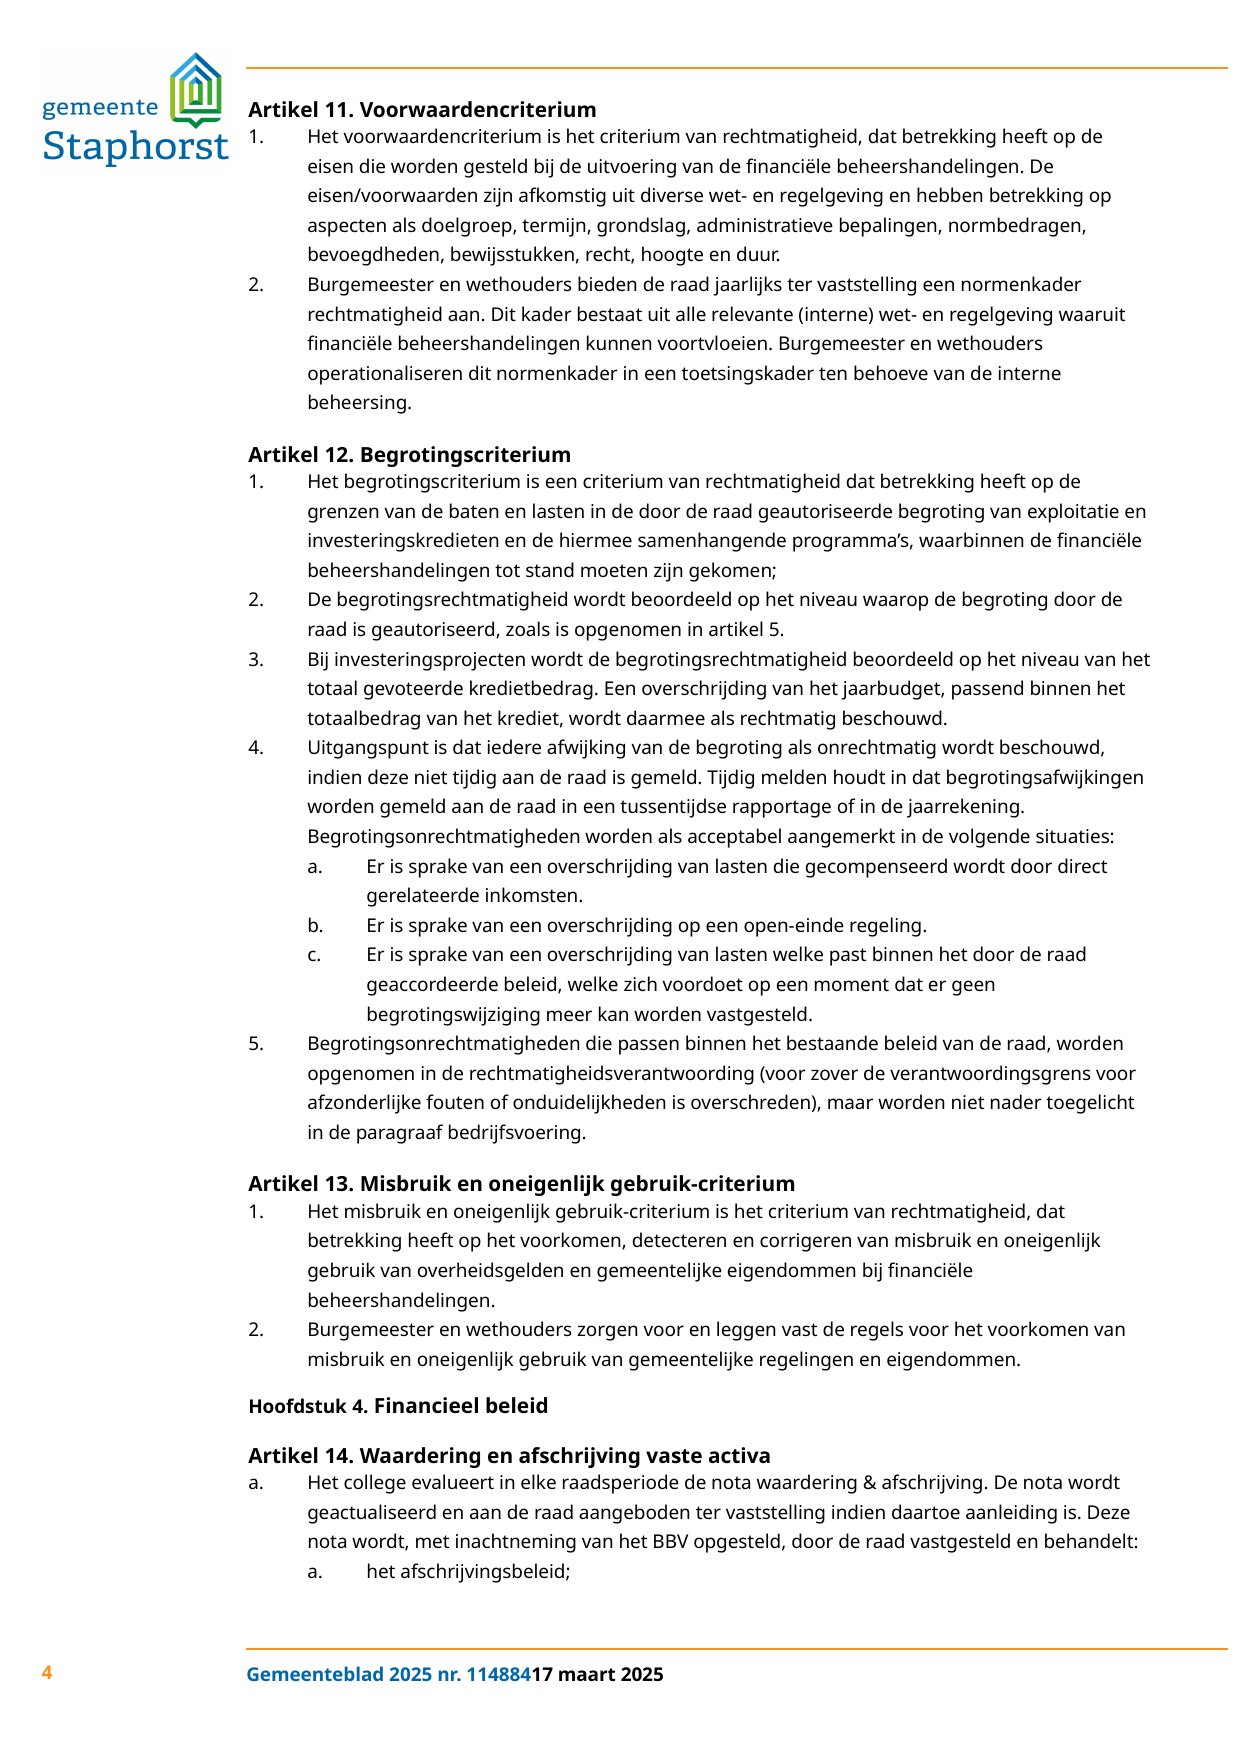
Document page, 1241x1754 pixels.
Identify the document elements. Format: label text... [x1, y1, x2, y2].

list Het college evalueert in elke raadsperiode de nota waardering & afschrijving. De nota wordt geactualiseerd en aan de raad aangeboden ter vaststelling indien daartoe aanleiding is. Deze nota wordt, met inachtneming van het BBV opgesteld, door de raad vastgesteld en behandelt: [248, 1469, 1152, 1554]
list Er is sprake van een overschrijding van lasten die gecompenseerd wordt door direct gerelateerde inkomsten. [307, 853, 1152, 908]
picture [41, 47, 231, 172]
text Artikel 12. Begrotingscriterium [248, 440, 1152, 468]
list Er is sprake van een overschrijding van lasten welke past binnen het door de raad geaccordeerde beleid, welke zich voordoet op een moment dat er geen begrotingswijziging meer kan worden vastgesteld. [307, 942, 1152, 1027]
list Uitgangspunt is dat iedere afwijking van de begroting als onrechtmatig wordt beschouwd, indien deze niet tijdig aan de raad is gemeld. Tijdig melden houdt in dat begrotingsafwijkingen worden gemeld aan de raad in een tussentijdse rapportage of in de jaarrekening. Begrotingsonrechtmatigheden worden als acceptabel aangemerkt in de volgende situaties: [248, 734, 1152, 849]
list het afschrijvingsbeleid; [307, 1558, 1152, 1584]
list Er is sprake van een overschrijding op een open-einde regeling. [307, 912, 1152, 938]
list Begrotingsonrechtmatigheden die passen binnen het bestaande beleid van de raad, worden opgenomen in de rechtmatigheidsverantwoording (voor zover de verantwoordingsgrens voor afzonderlijke fouten of onduidelijkheden is overschreden), maar worden niet nader toegelicht in de paragraaf bedrijfsvoering. [248, 1030, 1152, 1145]
text Hoofdstuk 4. Financieel beleid [248, 1392, 1152, 1420]
list Het voorwaardencriterium is het criterium van rechtmatigheid, dat betrekking heeft op de eisen die worden gesteld bij de uitvoering van de financiële beheershandelingen. De eisen/voorwaarden zijn afkomstig uit diverse wet- en regelgeving en hebben betrekking op aspecten als doelgroep, termijn, grondslag, administratieve bepalingen, normbedragen, bevoegdheden, bewijsstukken, recht, hoogte en duur. [248, 123, 1152, 267]
list Het begrotingscriterium is een criterium van rechtmatigheid dat betrekking heeft op de grenzen van de baten en lasten in de door de raad geautoriseerde begroting van exploitatie en investeringskredieten en de hiermee samenhangende programma’s, waarbinnen de financiële beheershandelingen tot stand moeten zijn gekomen; [248, 468, 1152, 583]
list Burgemeester en wethouders bieden de raad jaarlijks ter vaststelling een normenkader rechtmatigheid aan. Dit kader bestaat uit alle relevante (interne) wet- en regelgeving waaruit financiële beheershandelingen kunnen voortvloeien. Burgemeester en wethouders operationaliseren dit normenkader in een toetsingskader ten behoeve van de interne beheersing. [248, 271, 1152, 415]
list Bij investeringsprojecten wordt de begrotingsrechtmatigheid beoordeeld op het niveau van het totaal gevoteerde kredietbedrag. Een overschrijding van het jaarbudget, passend binnen het totaalbedrag van het krediet, wordt daarmee als rechtmatig beschouwd. [248, 646, 1152, 731]
list De begrotingsrechtmatigheid wordt beoordeeld op het niveau waarop de begroting door de raad is geautoriseerd, zoals is opgenomen in artikel 5. [248, 587, 1152, 642]
text Artikel 11. Voorwaardencriterium [248, 95, 1152, 123]
list Burgemeester en wethouders zorgen voor en leggen vast de regels voor het voorkomen van misbruik en oneigenlijk gebruik van gemeentelijke regelingen en eigendommen. [248, 1316, 1152, 1372]
text Artikel 13. Misbruik en oneigenlijk gebruik-criterium [248, 1169, 1152, 1198]
text Artikel 14. Waardering en afschrijving vaste activa [248, 1441, 1152, 1469]
list Het misbruik en oneigenlijk gebruik-criterium is het criterium van rechtmatigheid, dat betrekking heeft op het voorkomen, detecteren en corrigeren van misbruik en oneigenlijk gebruik van overheidsgelden en gemeentelijke eigendommen bij financiële beheershandelingen. [248, 1198, 1152, 1312]
